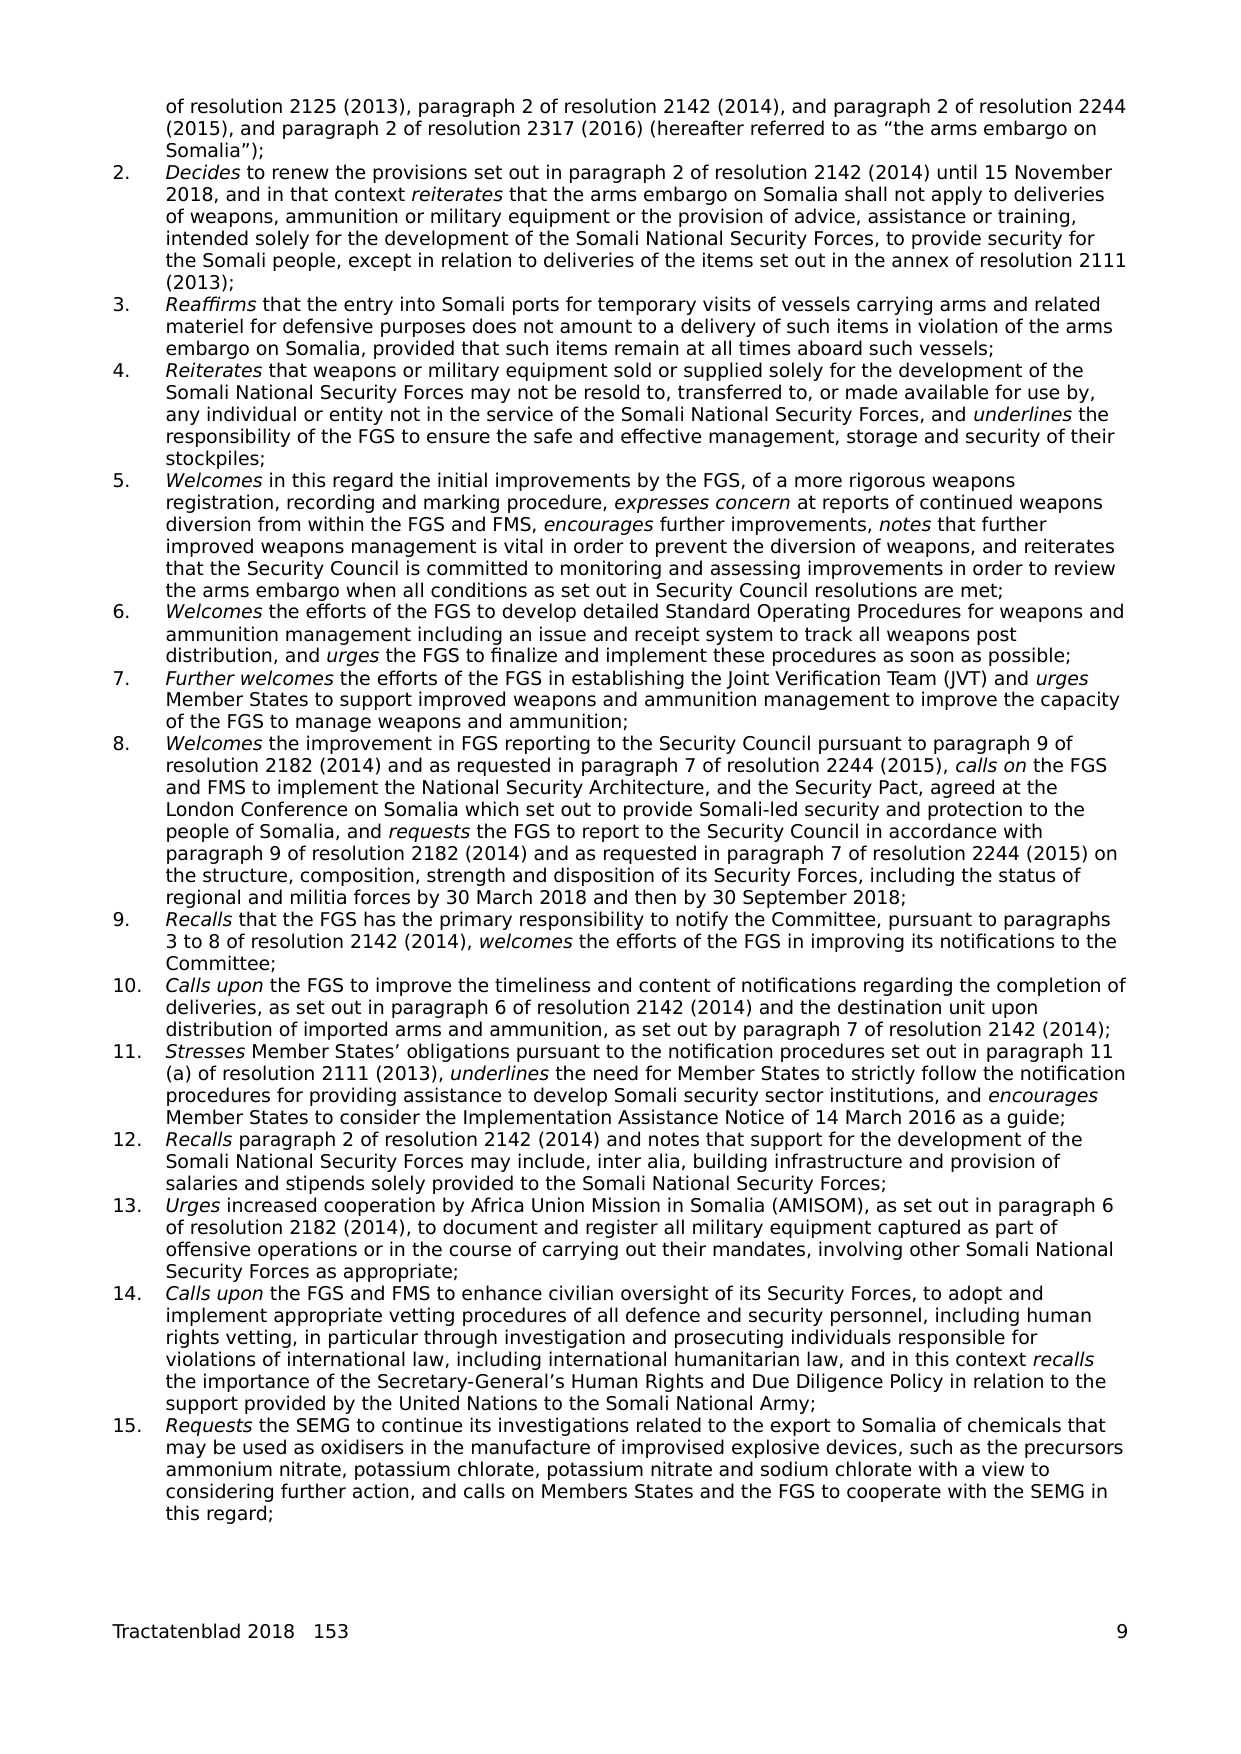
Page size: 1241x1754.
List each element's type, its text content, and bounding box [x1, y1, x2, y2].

text 14. Calls upon the FGS and FMS to enhance civilian oversight of its Security Forces, to adopt and implement appropriate vetting procedures of all defence and security personnel, including human rights vetting, in particular through investigation and prosecuting individuals responsible for violations of international law, including international humanitarian law, and in this context recalls the importance of the Secretary-General’s Human Rights and Due Diligence Policy in relation to the support provided by the United Nations to the Somali National Army; [112, 1283, 1128, 1415]
text 6. Welcomes the efforts of the FGS to develop detailed Standard Operating Procedures for weapons and ammunition management including an issue and receipt system to track all weapons post distribution, and urges the FGS to finalize and implement these procedures as soon as possible; [112, 601, 1128, 667]
text 2. Decides to renew the provisions set out in paragraph 2 of resolution 2142 (2014) until 15 November 2018, and in that context reiterates that the arms embargo on Somalia shall not apply to deliveries of weapons, ammunition or military equipment or the provision of advice, assistance or training, intended solely for the development of the Somali National Security Forces, to provide security for the Somali people, except in relation to deliveries of the items set out in the annex of resolution 2111 (2013); [112, 162, 1128, 294]
text 12. Recalls paragraph 2 of resolution 2142 (2014) and notes that support for the development of the Somali National Security Forces may include, inter alia, building infrastructure and provision of salaries and stipends solely provided to the Somali National Security Forces; [112, 1129, 1128, 1195]
text 10. Calls upon the FGS to improve the timeliness and content of notifications regarding the completion of deliveries, as set out in paragraph 6 of resolution 2142 (2014) and the destination unit upon distribution of imported arms and ammunition, as set out by paragraph 7 of resolution 2142 (2014); [112, 975, 1128, 1041]
text 3. Reaffirms that the entry into Somali ports for temporary visits of vessels carrying arms and related materiel for defensive purposes does not amount to a delivery of such items in violation of the arms embargo on Somalia, provided that such items remain at all times aboard such vessels; [112, 294, 1128, 360]
text 9. Recalls that the FGS has the primary responsibility to notify the Committee, pursuant to paragraphs 3 to 8 of resolution 2142 (2014), welcomes the efforts of the FGS in improving its notifications to the Committee; [112, 909, 1128, 975]
text 11. Stresses Member States’ obligations pursuant to the notification procedures set out in paragraph 11 (a) of resolution 2111 (2013), underlines the need for Member States to strictly follow the notification procedures for providing assistance to develop Somali security sector institutions, and encourages Member States to consider the Implementation Assistance Notice of 14 March 2016 as a guide; [112, 1041, 1128, 1129]
text 5. Welcomes in this regard the initial improvements by the FGS, of a more rigorous weapons registration, recording and marking procedure, expresses concern at reports of continued weapons diversion from within the FGS and FMS, encourages further improvements, notes that further improved weapons management is vital in order to prevent the diversion of weapons, and reiterates that the Security Council is committed to monitoring and assessing improvements in order to review the arms embargo when all conditions as set out in Security Council resolutions are met; [112, 469, 1128, 601]
text of resolution 2125 (2013), paragraph 2 of resolution 2142 (2014), and paragraph 2 of resolution 2244 (2015), and paragraph 2 of resolution 2317 (2016) (hereafter referred to as “the arms embargo on Somalia”); [112, 96, 1128, 162]
text 4. Reiterates that weapons or military equipment sold or supplied solely for the development of the Somali National Security Forces may not be resold to, transferred to, or made available for use by, any individual or entity not in the service of the Somali National Security Forces, and underlines the responsibility of the FGS to ensure the safe and effective management, storage and security of their stockpiles; [112, 360, 1128, 469]
text 15. Requests the SEMG to continue its investigations related to the export to Somalia of chemicals that may be used as oxidisers in the manufacture of improvised explosive devices, such as the precursors ammonium nitrate, potassium chlorate, potassium nitrate and sodium chlorate with a view to considering further action, and calls on Members States and the FGS to cooperate with the SEMG in this regard; [112, 1415, 1128, 1524]
text 8. Welcomes the improvement in FGS reporting to the Security Council pursuant to paragraph 9 of resolution 2182 (2014) and as requested in paragraph 7 of resolution 2244 (2015), calls on the FGS and FMS to implement the National Security Architecture, and the Security Pact, agreed at the London Conference on Somalia which set out to provide Somali-led security and protection to the people of Somalia, and requests the FGS to report to the Security Council in accordance with paragraph 9 of resolution 2182 (2014) and as requested in paragraph 7 of resolution 2244 (2015) on the structure, composition, strength and disposition of its Security Forces, including the status of regional and militia forces by 30 March 2018 and then by 30 September 2018; [112, 733, 1128, 909]
text 13. Urges increased cooperation by Africa Union Mission in Somalia (AMISOM), as set out in paragraph 6 of resolution 2182 (2014), to document and register all military equipment captured as part of offensive operations or in the course of carrying out their mandates, involving other Somali National Security Forces as appropriate; [112, 1195, 1128, 1283]
text 7. Further welcomes the efforts of the FGS in establishing the Joint Verification Team (JVT) and urges Member States to support improved weapons and ammunition management to improve the capacity of the FGS to manage weapons and ammunition; [112, 667, 1128, 733]
